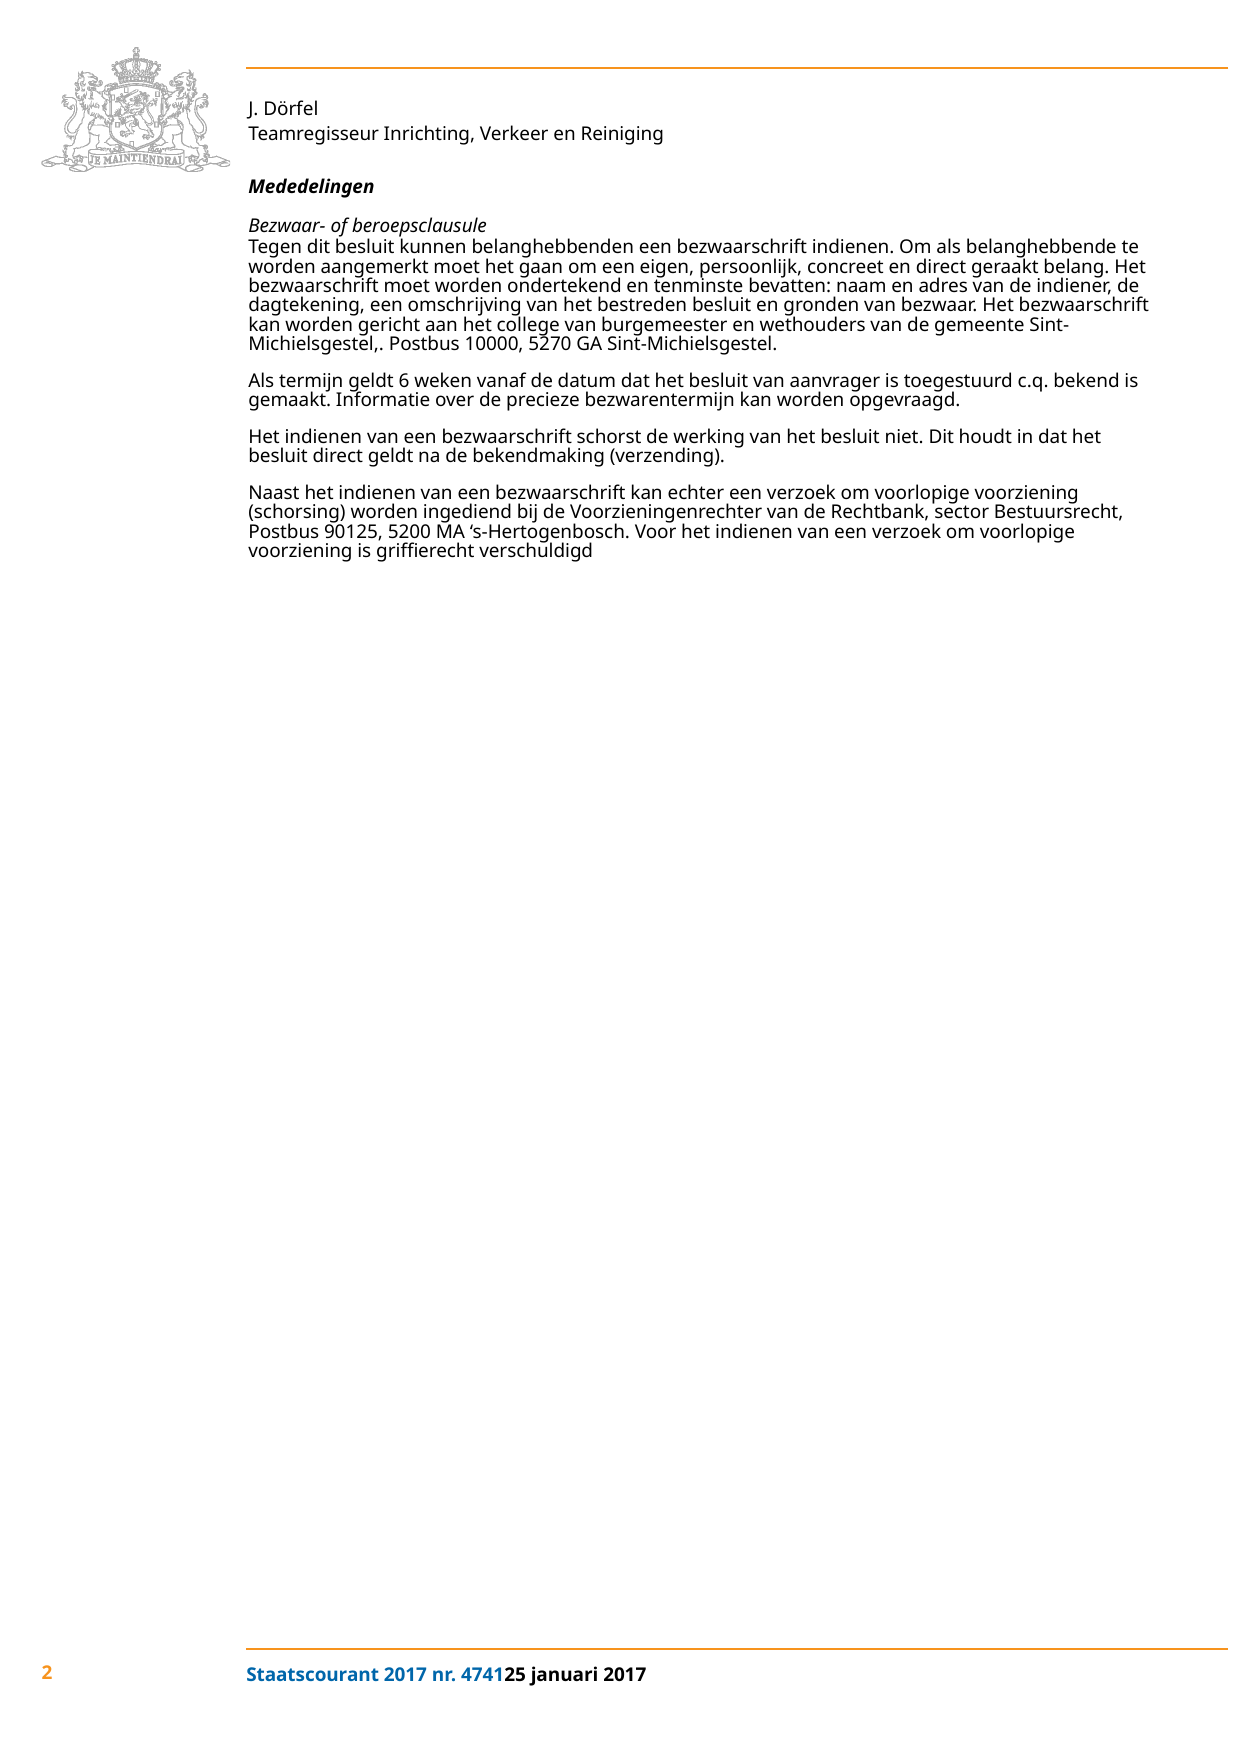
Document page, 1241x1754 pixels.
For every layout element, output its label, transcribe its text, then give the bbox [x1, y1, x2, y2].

picture [41, 47, 231, 172]
text Het indienen van een bezwaarschrift schorst de werking van het besluit niet. Dit houdt in dat het besluit direct geldt na de bekendmaking (verzending). [248, 428, 1152, 467]
text Bezwaar- of beroepsclausule [248, 213, 1152, 238]
text Naast het indienen van een bezwaarschrift kan echter een verzoek om voorlopige voorziening (schorsing) worden ingediend bij de Voorzieningenrechter van de Rechtbank, sector Bestuursrecht, Postbus 90125, 5200 MA ‘s-Hertogenbosch. Voor het indienen van een verzoek om voorlopige voorziening is griffierecht verschuldigd [248, 484, 1152, 561]
text Als termijn geldt 6 weken vanaf de datum dat het besluit van aanvrager is toegestuurd c.q. bekend is gemaakt. Informatie over de precieze bezwarentermijn kan worden opgevraagd. [248, 372, 1152, 410]
text Mededelingen [248, 173, 1152, 199]
text Tegen dit besluit kunnen belanghebbenden een bezwaarschrift indienen. Om als belanghebbende te worden aangemerkt moet het gaan om een eigen, persoonlijk, concreet en direct geraakt belang. Het bezwaarschrift moet worden ondertekend en tenminste bevatten: naam en adres van de indiener, de dagtekening, een omschrijving van het bestreden besluit en gronden van bezwaar. Het bezwaarschrift kan worden gericht aan het college van burgemeester en wethouders van de gemeente Sint-Michielsgestel,. Postbus 10000, 5270 GA Sint-Michielsgestel. [248, 238, 1152, 354]
text J. Dörfel [248, 95, 1152, 121]
text Teamregisseur Inrichting, Verkeer en Reiniging [248, 121, 1152, 146]
